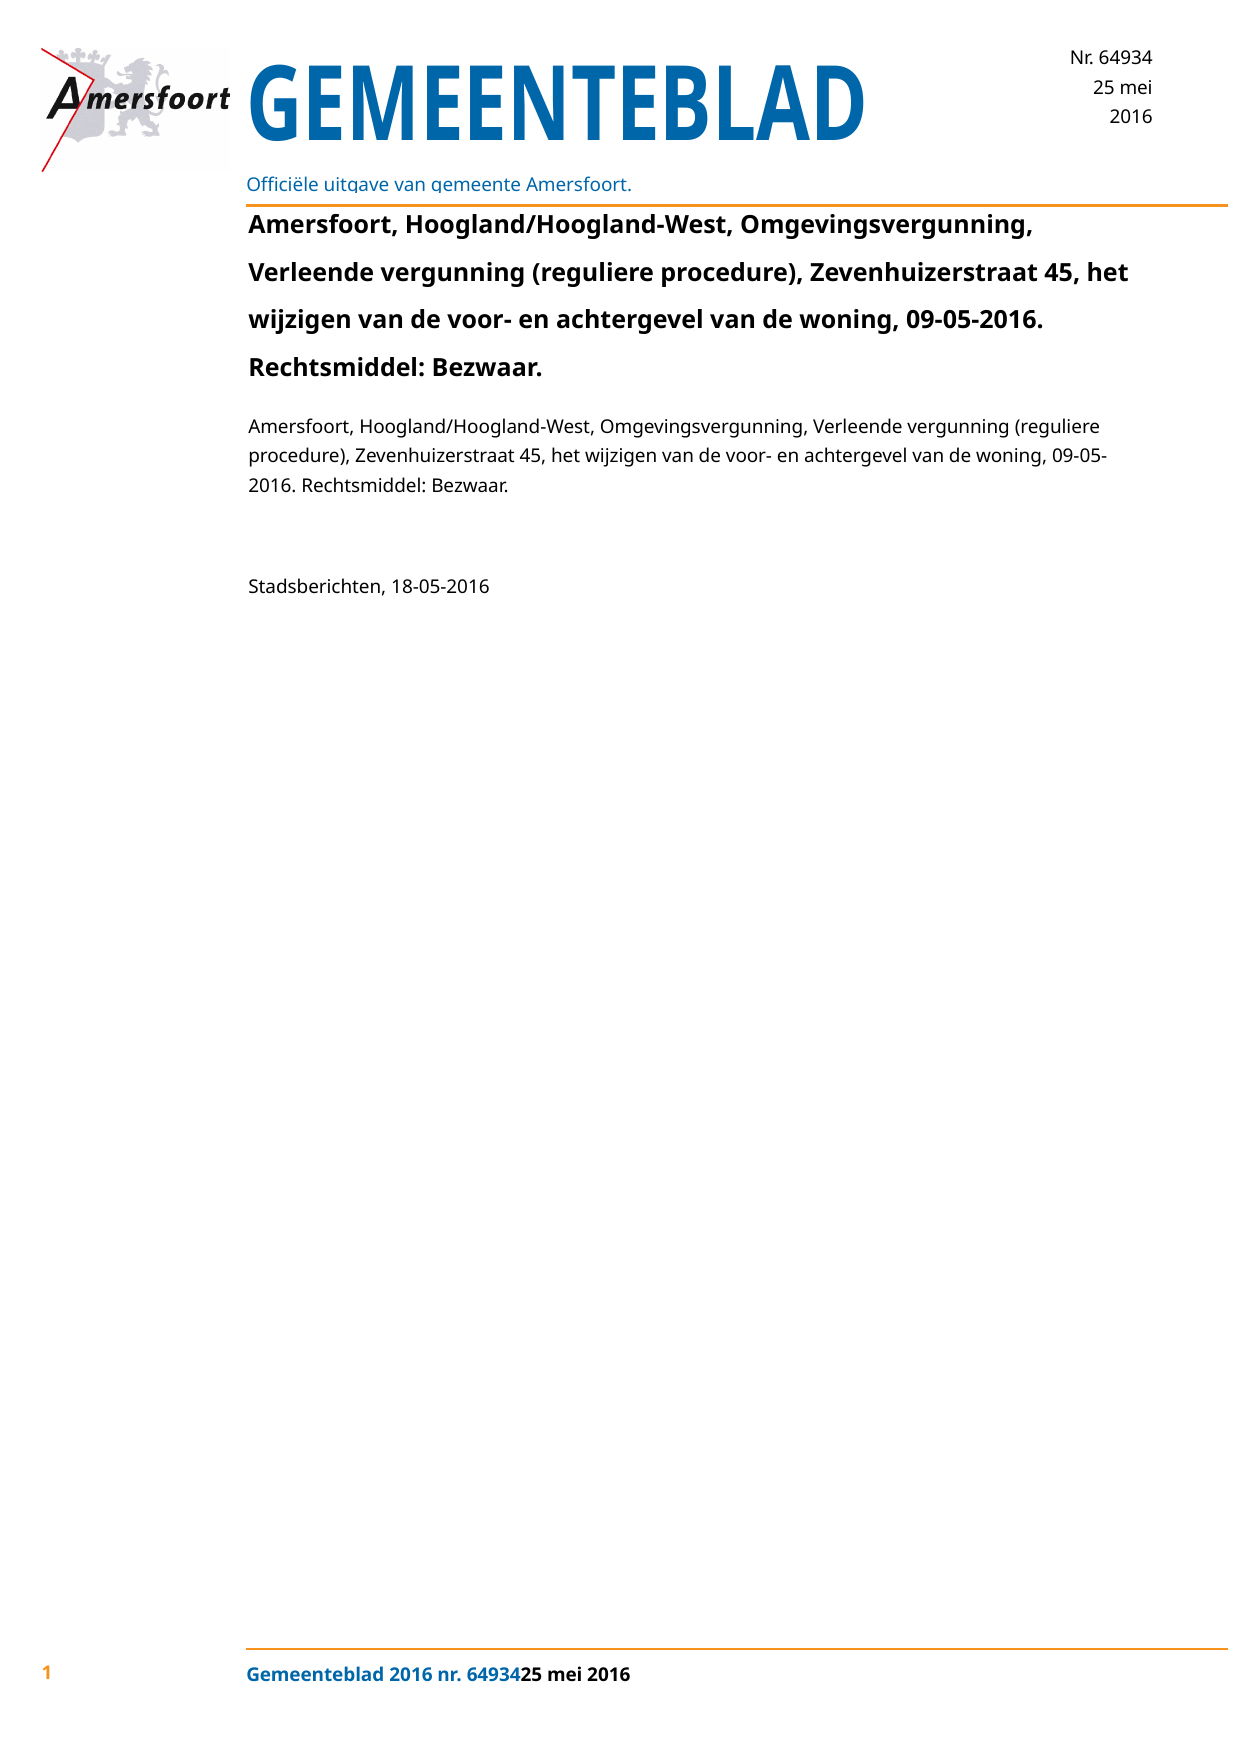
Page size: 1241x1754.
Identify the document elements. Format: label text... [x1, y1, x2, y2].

text Amersfoort, Hoogland/Hoogland-West, Omgevingsvergunning, Verleende vergunning (reguliere procedure), Zevenhuizerstraat 45, het wijzigen van de voor- en achtergevel van de woning, 09-05-2016. Rechtsmiddel: Bezwaar. [248, 207, 1152, 384]
picture [41, 47, 231, 172]
text Stadsberichten, 18-05-2016 [248, 573, 1152, 599]
text Amersfoort, Hoogland/Hoogland-West, Omgevingsvergunning, Verleende vergunning (reguliere procedure), Zevenhuizerstraat 45, het wijzigen van de voor- en achtergevel van de woning, 09-05-2016. Rechtsmiddel: Bezwaar. [248, 413, 1152, 498]
